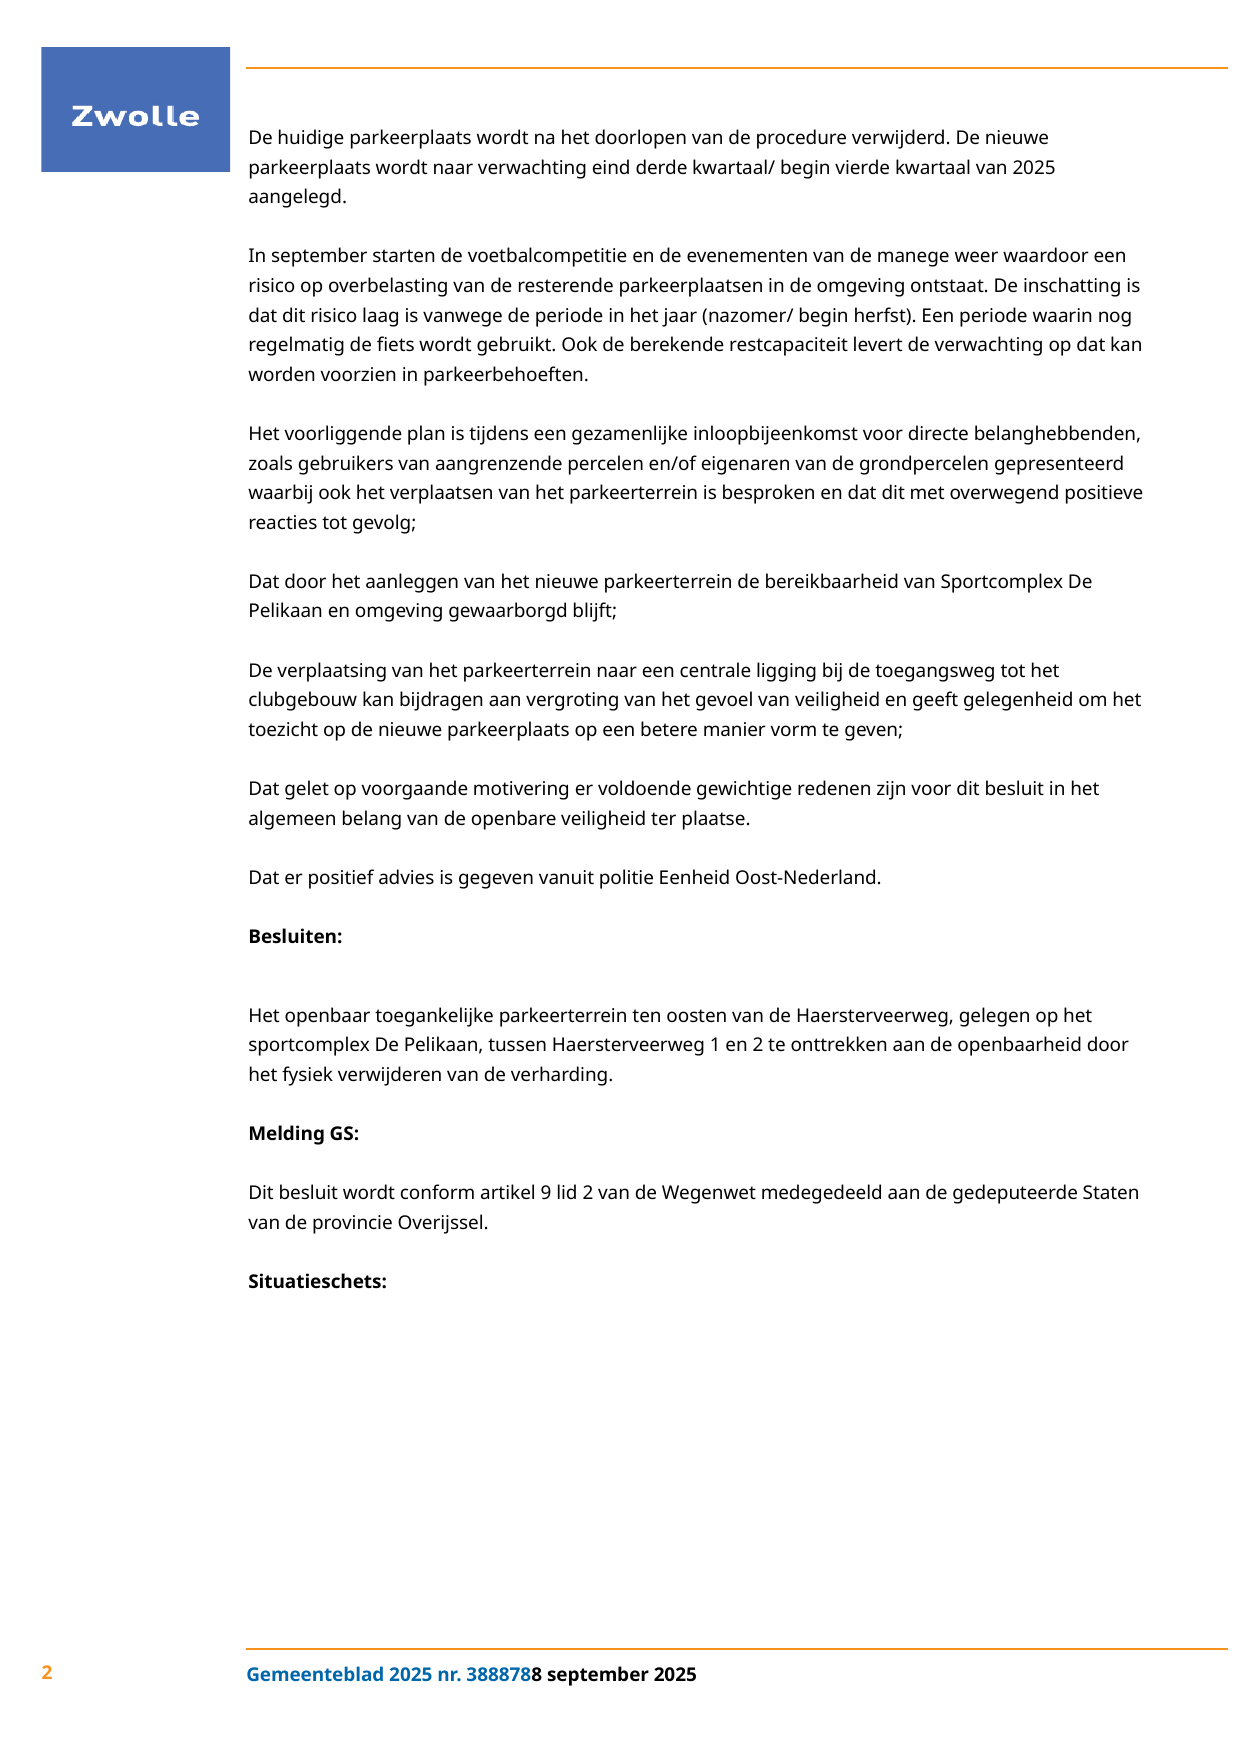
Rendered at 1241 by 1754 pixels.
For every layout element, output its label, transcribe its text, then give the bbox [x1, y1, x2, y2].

text Dat er positief advies is gegeven vanuit politie Eenheid Oost-Nederland. [248, 864, 1152, 890]
text Situatieschets: [248, 1268, 1152, 1294]
text De verplaatsing van het parkeerterrein naar een centrale ligging bij de toegangsweg tot het clubgebouw kan bijdragen aan vergroting van het gevoel van veiligheid en geeft gelegenheid om het toezicht op de nieuwe parkeerplaats op een betere manier vorm te geven; [248, 657, 1152, 742]
picture [41, 47, 231, 172]
text Dit besluit wordt conform artikel 9 lid 2 van de Wegenwet medegedeeld aan de gedeputeerde Staten van de provincie Overijssel. [248, 1179, 1152, 1235]
text Dat gelet op voorgaande motivering er voldoende gewichtige redenen zijn voor dit besluit in het algemeen belang van de openbare veiligheid ter plaatse. [248, 775, 1152, 831]
text Besluiten: [248, 923, 1152, 949]
text Dat door het aanleggen van het nieuwe parkeerterrein de bereikbaarheid van Sportcomplex De Pelikaan en omgeving gewaarborgd blijft; [248, 568, 1152, 623]
text In september starten de voetbalcompetitie en de evenementen van de manege weer waardoor een risico op overbelasting van de resterende parkeerplaatsen in de omgeving ontstaat. De inschatting is dat dit risico laag is vanwege de periode in het jaar (nazomer/ begin herfst). Een periode waarin nog regelmatig de fiets wordt gebruikt. Ook de berekende restcapaciteit levert de verwachting op dat kan worden voorzien in parkeerbehoeften. [248, 243, 1152, 387]
text Melding GS: [248, 1120, 1152, 1146]
text Het voorliggende plan is tijdens een gezamenlijke inloopbijeenkomst voor directe belanghebbenden, zoals gebruikers van aangrenzende percelen en/of eigenaren van de grondpercelen gepresenteerd waarbij ook het verplaatsen van het parkeerterrein is besproken en dat dit met overwegend positieve reacties tot gevolg; [248, 420, 1152, 535]
text Het openbaar toegankelijke parkeerterrein ten oosten van de Haersterveerweg, gelegen op het sportcomplex De Pelikaan, tussen Haersterveerweg 1 en 2 te onttrekken aan de openbaarheid door het fysiek verwijderen van de verharding. [248, 1002, 1152, 1087]
text De huidige parkeerplaats wordt na het doorlopen van de procedure verwijderd. De nieuwe parkeerplaats wordt naar verwachting eind derde kwartaal/ begin vierde kwartaal van 2025 aangelegd. [248, 124, 1152, 209]
